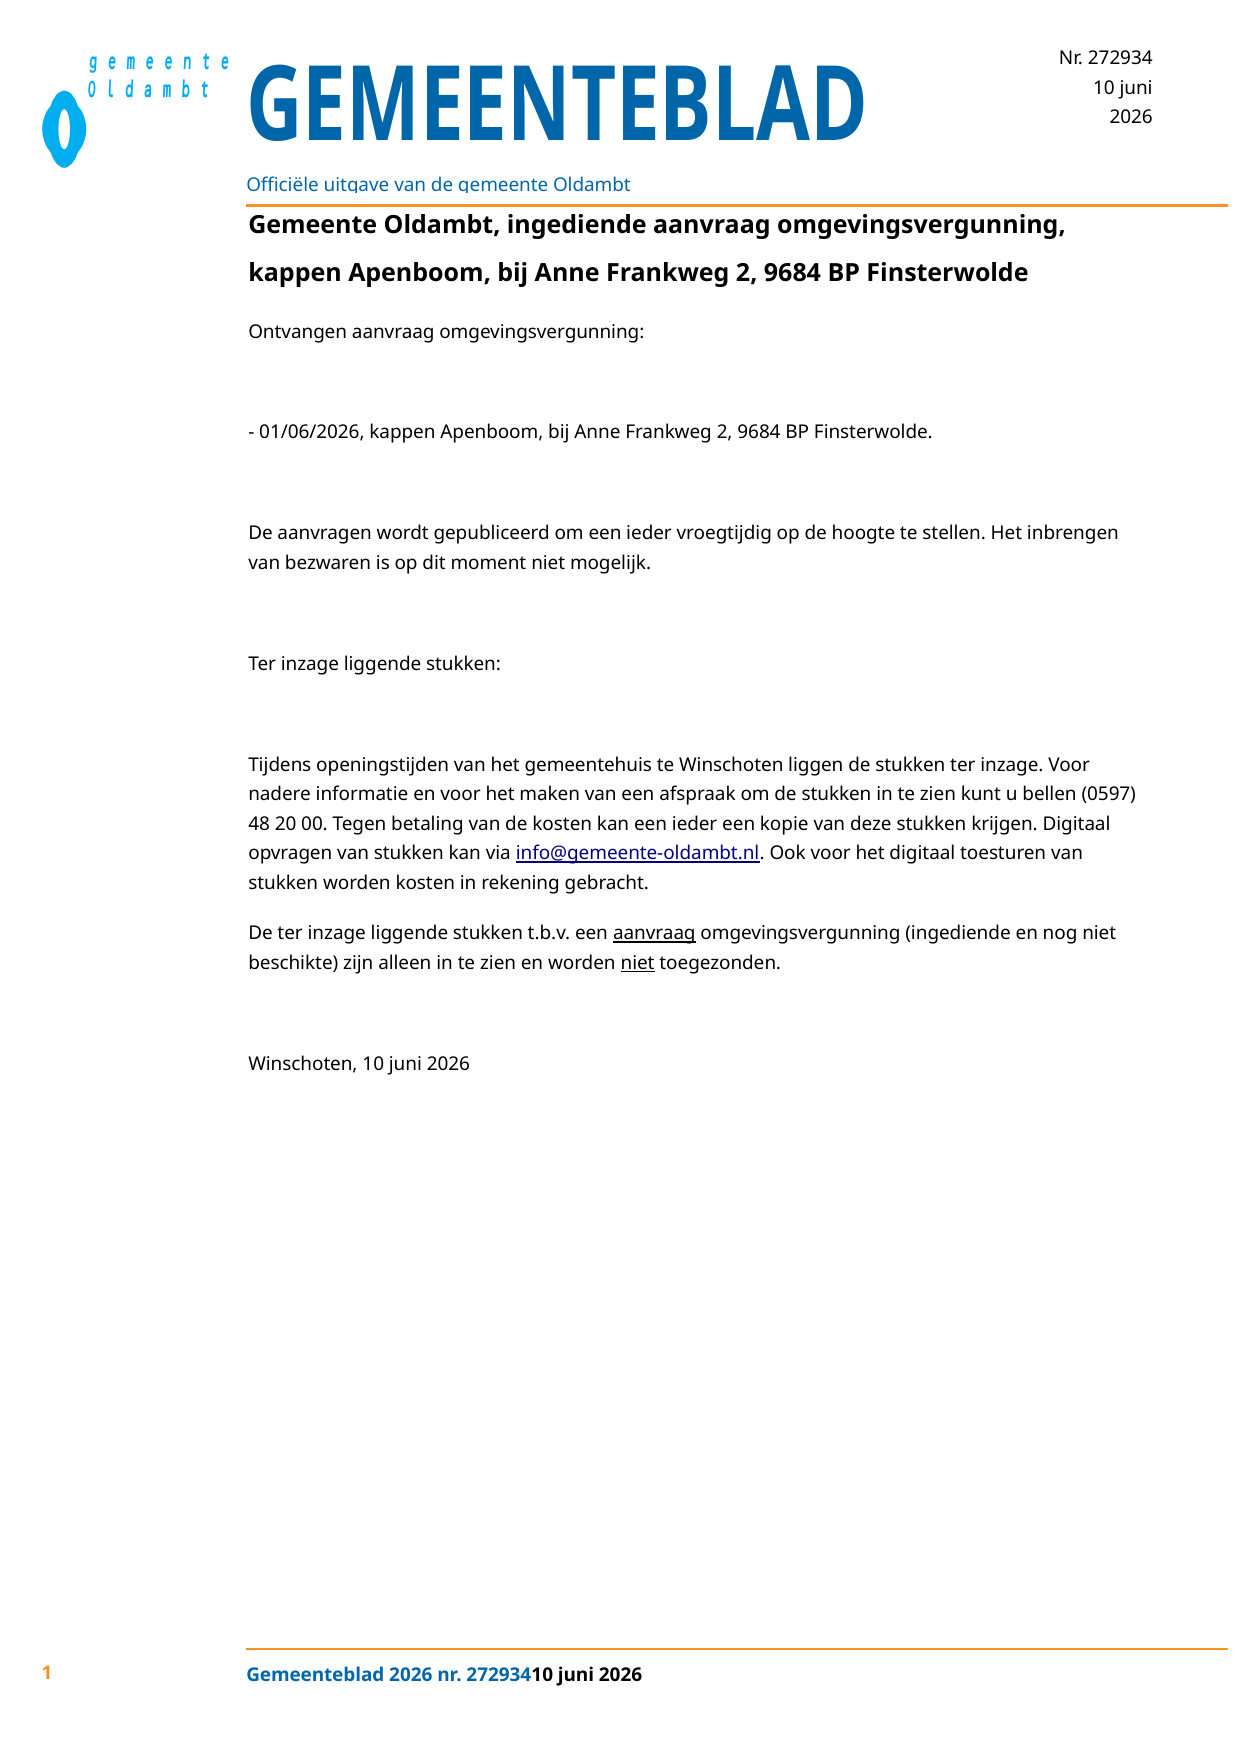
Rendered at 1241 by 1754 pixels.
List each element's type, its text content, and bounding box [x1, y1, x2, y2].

text Winschoten, 10 juni 2026 [248, 1050, 1152, 1076]
text Gemeente Oldambt, ingediende aanvraag omgevingsvergunning, kappen Apenboom, bij Anne Frankweg 2, 9684 BP Finsterwolde [248, 207, 1152, 288]
text De aanvragen wordt gepubliceerd om een ieder vroegtijdig op de hoogte te stellen. Het inbrengen van bezwaren is op dit moment niet mogelijk. [248, 519, 1152, 575]
picture [41, 47, 231, 172]
text Ontvangen aanvraag omgevingsvergunning: [248, 318, 1152, 344]
text - 01/06/2026, kappen Apenboom, bij Anne Frankweg 2, 9684 BP Finsterwolde. [248, 419, 1152, 444]
text Ter inzage liggende stukken: [248, 650, 1152, 676]
text Tijdens openingstijden van het gemeentehuis te Winschoten liggen de stukken ter inzage. Voor nadere informatie en voor het maken van een afspraak om de stukken in te zien kunt u bellen (0597) 48 20 00. Tegen betaling van de kosten kan een ieder een kopie van deze stukken krijgen. Digitaal opvragen van stukken kan via info@gemeente-oldambt.nl. Ook voor het digitaal toesturen van stukken worden kosten in rekening gebracht. [248, 751, 1152, 895]
text De ter inzage liggende stukken t.b.v. een aanvraag omgevingsvergunning (ingediende en nog niet beschikte) zijn alleen in te zien en worden niet toegezonden. [248, 919, 1152, 975]
